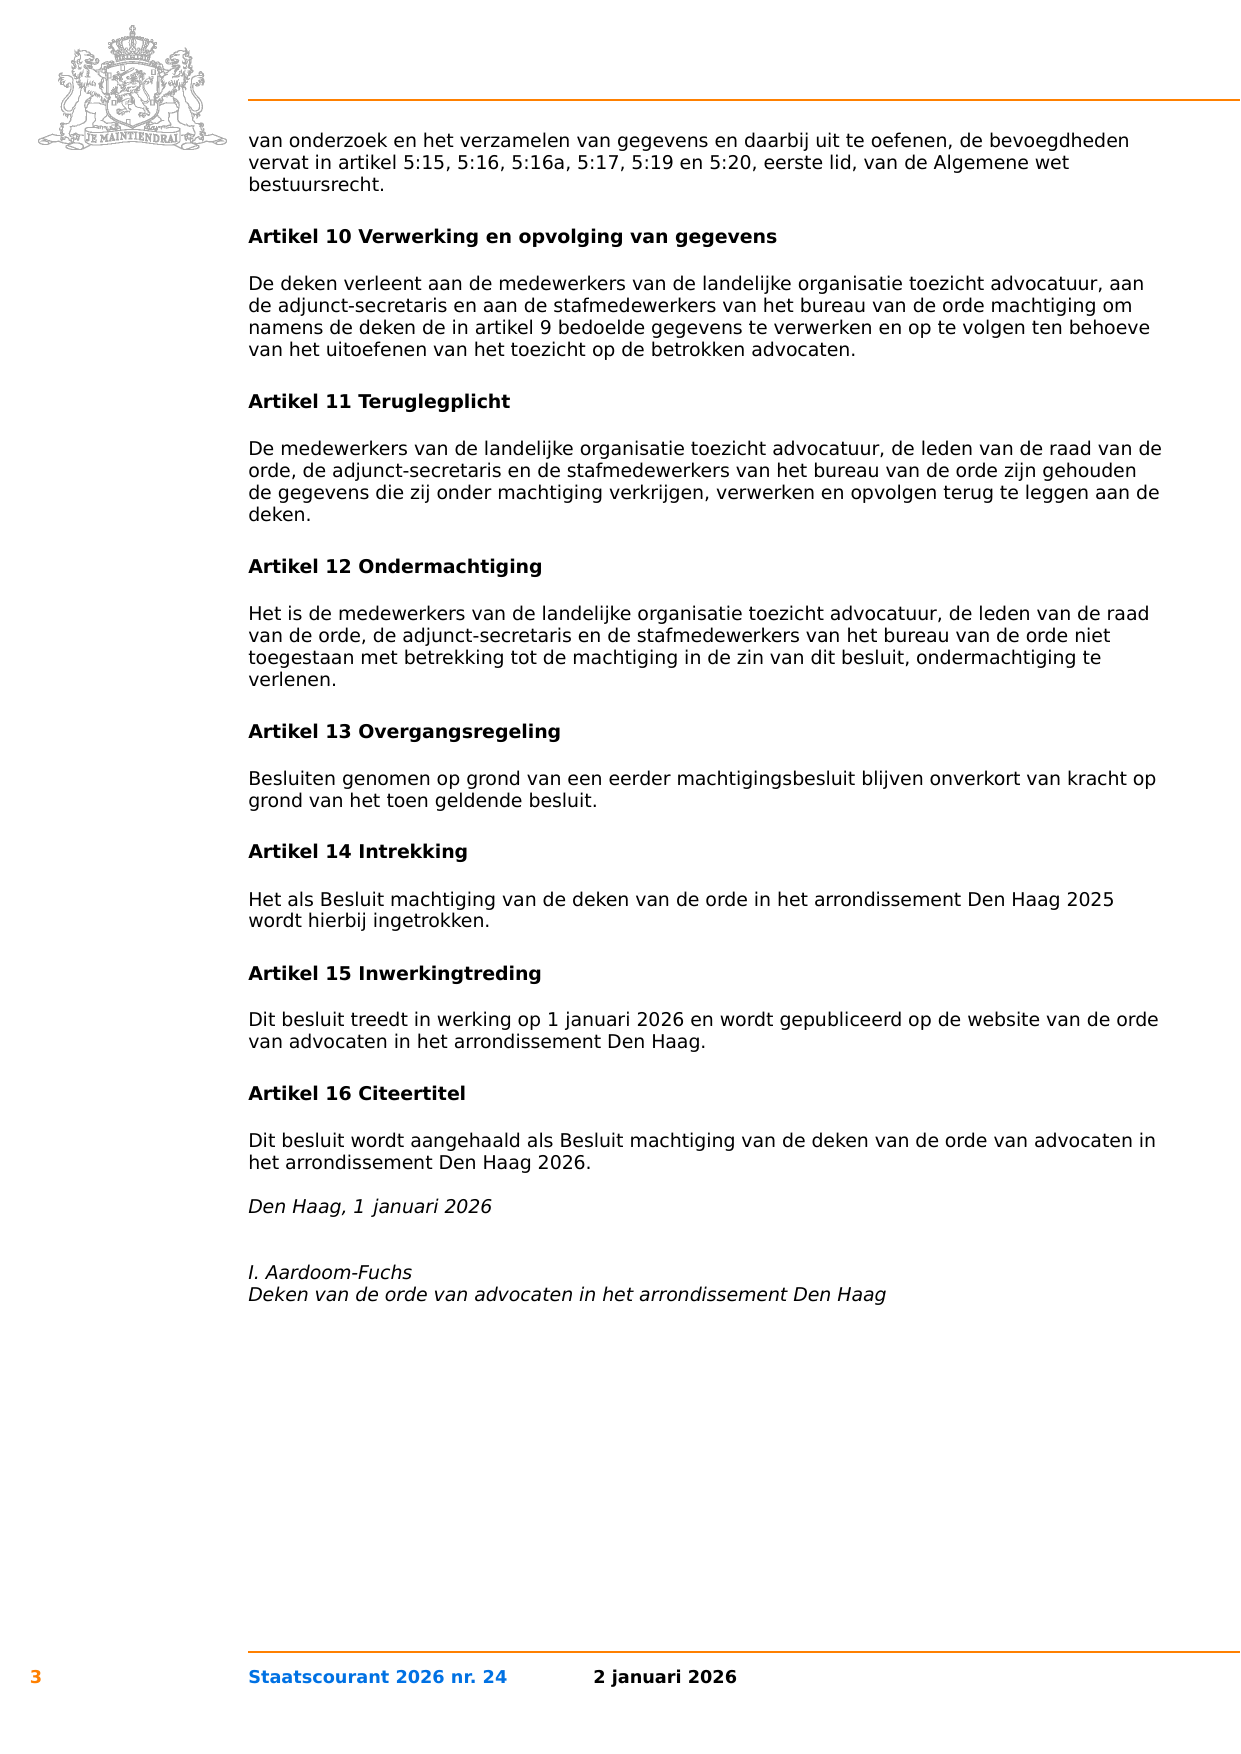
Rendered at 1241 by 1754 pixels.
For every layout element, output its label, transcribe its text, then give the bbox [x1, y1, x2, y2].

text Den Haag, 1 januari 2026 [248, 1196, 1163, 1218]
subtitle Artikel 12 Ondermachtiging [248, 556, 1163, 578]
text Het is de medewerkers van de landelijke organisatie toezicht advocatuur, de leden van de raad van de orde, de adjunct-secretaris en de stafmedewerkers van het bureau van de orde niet toegestaan met betrekking tot de machtiging in de zin van dit besluit, ondermachtiging te verlenen. [248, 603, 1163, 691]
text van onderzoek en het verzamelen van gegevens en daarbij uit te oefenen, de bevoegdheden vervat in artikel 5:15, 5:16, 5:16a, 5:17, 5:19 en 5:20, eerste lid, van de Algemene wet bestuursrecht. [248, 130, 1163, 196]
text I. Aardoom-Fuchs Deken van de orde van advocaten in het arrondissement Den Haag [248, 1240, 1163, 1306]
subtitle Artikel 11 Teruglegplicht [248, 391, 1163, 413]
subtitle Artikel 15 Inwerkingtreding [248, 962, 1163, 984]
subtitle Artikel 13 Overgangsregeling [248, 721, 1163, 742]
text De deken verleent aan de medewerkers van de landelijke organisatie toezicht advocatuur, aan de adjunct-secretaris en aan de stafmedewerkers van het bureau van de orde machtiging om namens de deken de in artikel 9 bedoelde gegevens te verwerken en op te volgen ten behoeve van het uitoefenen van het toezicht op de betrokken advocaten. [248, 273, 1163, 361]
text Dit besluit wordt aangehaald als Besluit machtiging van de deken van de orde van advocaten in het arrondissement Den Haag 2026. [248, 1130, 1163, 1174]
subtitle Artikel 16 Citeertitel [248, 1083, 1163, 1105]
picture [38, 25, 227, 150]
text De medewerkers van de landelijke organisatie toezicht advocatuur, de leden van de raad van de orde, de adjunct-secretaris en de stafmedewerkers van het bureau van de orde zijn gehouden de gegevens die zij onder machtiging verkrijgen, verwerken en opvolgen terug te leggen aan de deken. [248, 438, 1163, 526]
text Dit besluit treedt in werking op 1 januari 2026 en wordt gepubliceerd op de website van de orde van advocaten in het arrondissement Den Haag. [248, 1009, 1163, 1053]
subtitle Artikel 14 Intrekking [248, 841, 1163, 863]
subtitle Artikel 10 Verwerking en opvolging van gegevens [248, 226, 1163, 248]
text Het als Besluit machtiging van de deken van de orde in het arrondissement Den Haag 2025 wordt hierbij ingetrokken. [248, 888, 1163, 932]
text Besluiten genomen op grond van een eerder machtigingsbesluit blijven onverkort van kracht op grond van het toen geldende besluit. [248, 767, 1163, 811]
